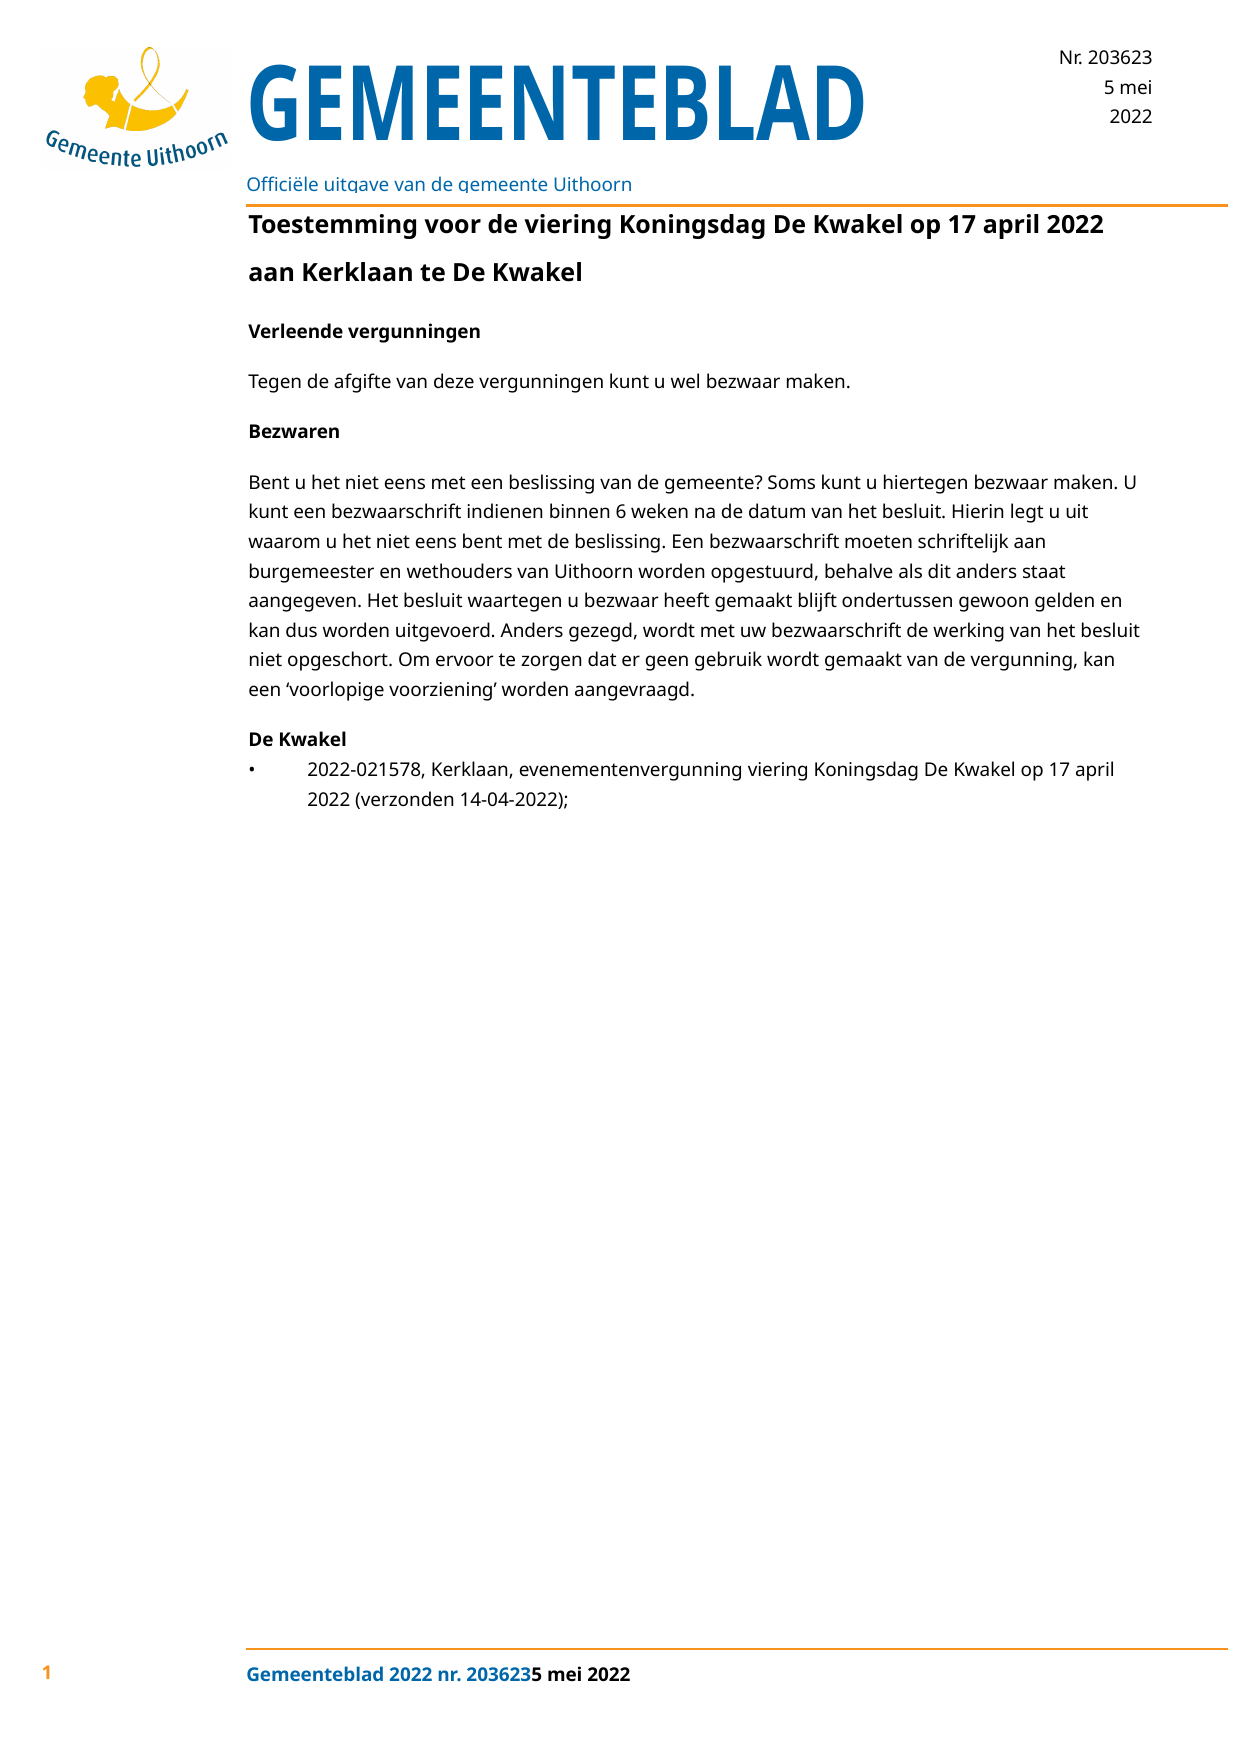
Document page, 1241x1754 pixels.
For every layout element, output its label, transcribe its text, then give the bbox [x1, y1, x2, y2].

text Verleende vergunningen [248, 318, 1152, 344]
text Toestemming voor de viering Koningsdag De Kwakel op 17 april 2022 aan Kerklaan te De Kwakel [248, 207, 1152, 288]
text Tegen de afgifte van deze vergunningen kunt u wel bezwaar maken. [248, 368, 1152, 394]
list 2022-021578, Kerklaan, evenementenvergunning viering Koningsdag De Kwakel op 17 april 2022 (verzonden 14-04-2022); [248, 756, 1152, 812]
picture [41, 47, 231, 172]
text Bezwaren [248, 419, 1152, 444]
text De Kwakel [248, 727, 1152, 752]
text Bent u het niet eens met een beslissing van de gemeente? Soms kunt u hiertegen bezwaar maken. U kunt een bezwaarschrift indienen binnen 6 weken na de datum van het besluit. Hierin legt u uit waarom u het niet eens bent met de beslissing. Een bezwaarschrift moeten schriftelijk aan burgemeester en wethouders van Uithoorn worden opgestuurd, behalve als dit anders staat aangegeven. Het besluit waartegen u bezwaar heeft gemaakt blijft ondertussen gewoon gelden en kan dus worden uitgevoerd. Anders gezegd, wordt met uw bezwaarschrift de werking van het besluit niet opgeschort. Om ervoor te zorgen dat er geen gebruik wordt gemaakt van de vergunning, kan een ‘voorlopige voorziening’ worden aangevraagd. [248, 469, 1152, 702]
